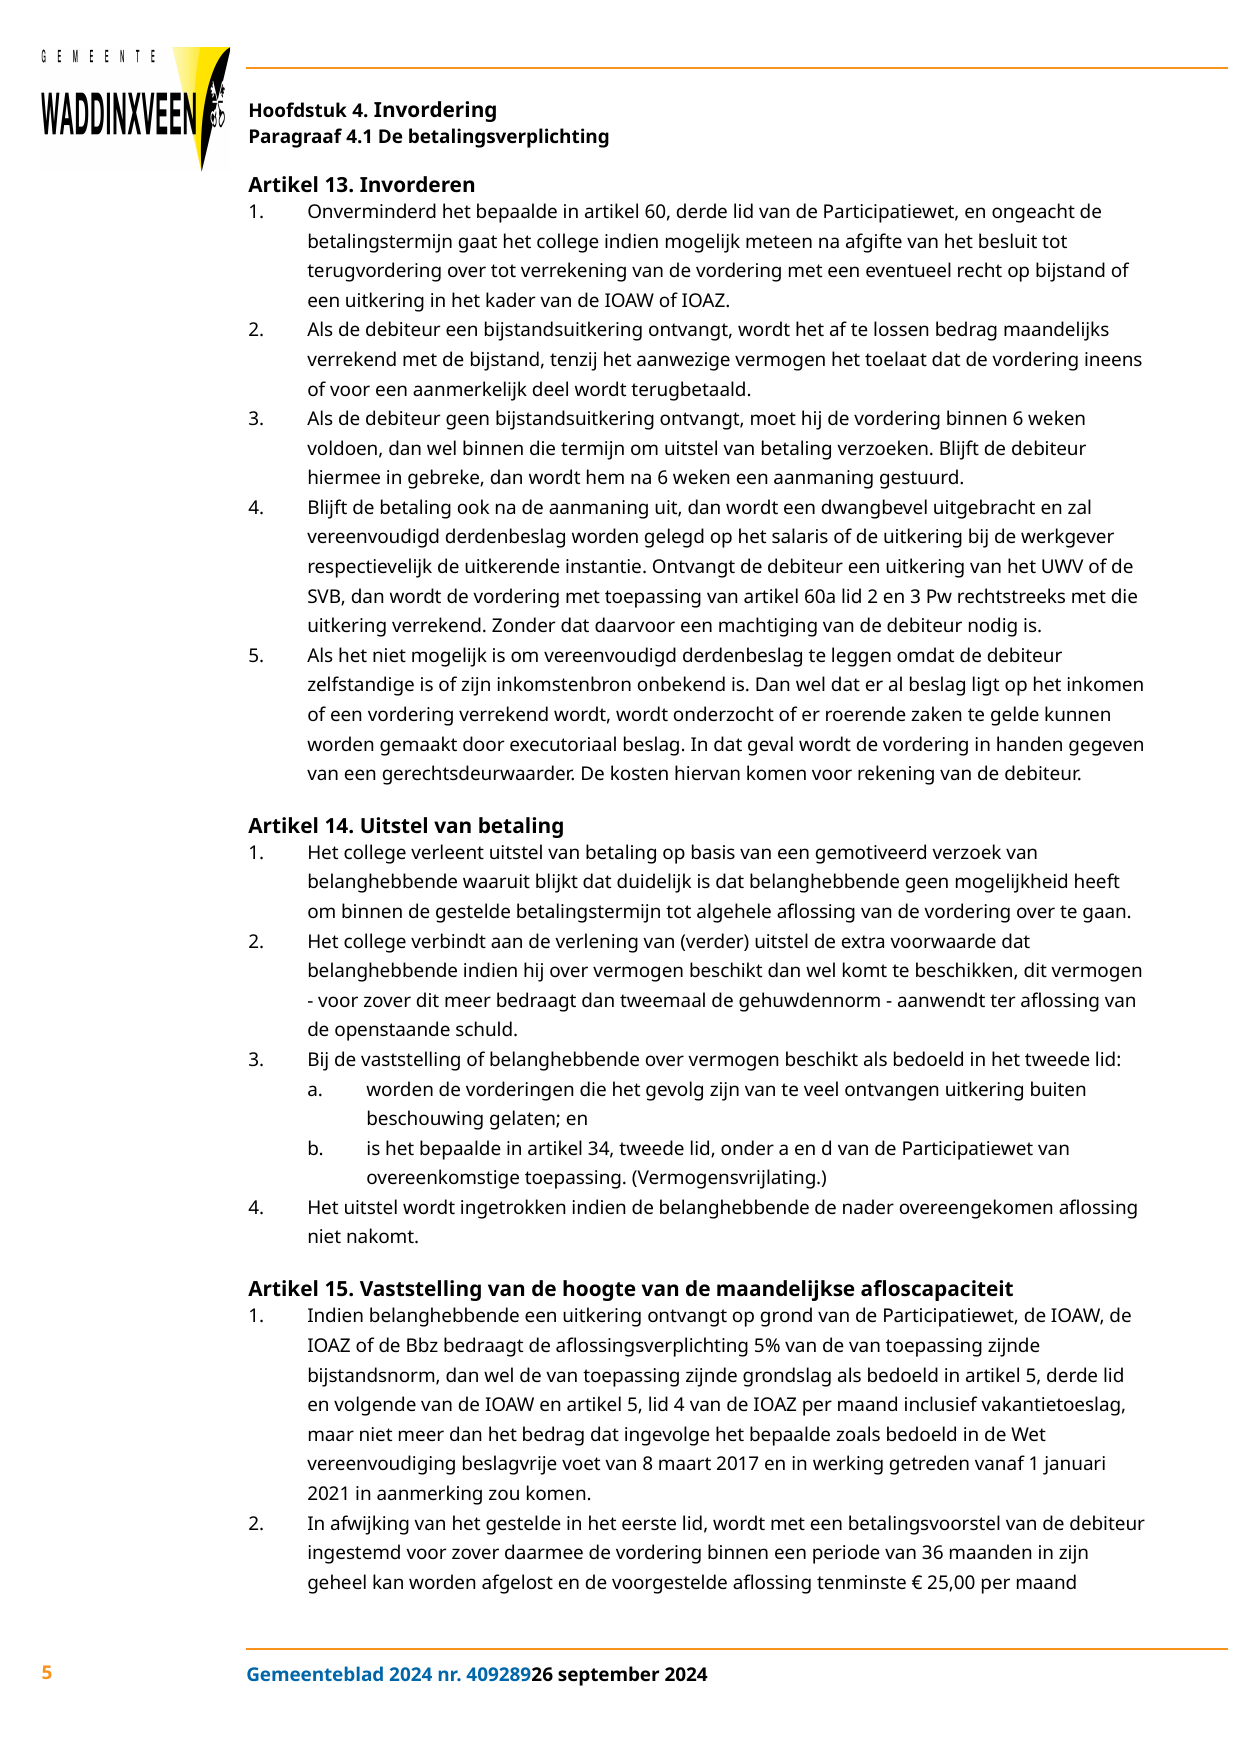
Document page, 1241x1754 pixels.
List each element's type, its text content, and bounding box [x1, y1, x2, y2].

list Als het niet mogelijk is om vereenvoudigd derdenbeslag te leggen omdat de debiteur zelfstandige is of zijn inkomstenbron onbekend is. Dan wel dat er al beslag ligt op het inkomen of een vordering verrekend wordt, wordt onderzocht of er roerende zaken te gelde kunnen worden gemaakt door executoriaal beslag. In dat geval wordt de vordering in handen gegeven van een gerechtsdeurwaarder. De kosten hiervan komen voor rekening van de debiteur. [248, 642, 1152, 786]
list worden de vorderingen die het gevolg zijn van te veel ontvangen uitkering buiten beschouwing gelaten; en [307, 1076, 1152, 1131]
list Het college verleent uitstel van betaling op basis van een gemotiveerd verzoek van belanghebbende waaruit blijkt dat duidelijk is dat belanghebbende geen mogelijkheid heeft om binnen de gestelde betalingstermijn tot algehele aflossing van de vordering over te gaan. [248, 839, 1152, 924]
list Onverminderd het bepaalde in artikel 60, derde lid van de Participatiewet, en ongeacht de betalingstermijn gaat het college indien mogelijk meteen na afgifte van het besluit tot terugvordering over tot verrekening van de vordering met een eventueel recht op bijstand of een uitkering in het kader van de IOAW of IOAZ. [248, 198, 1152, 313]
list Het uitstel wordt ingetrokken indien de belanghebbende de nader overeengekomen aflossing niet nakomt. [248, 1194, 1152, 1249]
list Als de debiteur een bijstandsuitkering ontvangt, wordt het af te lossen bedrag maandelijks verrekend met de bijstand, tenzij het aanwezige vermogen het toelaat dat de vordering ineens of voor een aanmerkelijk deel wordt terugbetaald. [248, 317, 1152, 401]
list In afwijking van het gestelde in het eerste lid, wordt met een betalingsvoorstel van de debiteur ingestemd voor zover daarmee de vordering binnen een periode van 36 maanden in zijn geheel kan worden afgelost en de voorgestelde aflossing tenminste € 25,00 per maand [248, 1510, 1152, 1594]
text Artikel 15. Vaststelling van de hoogte van de maandelijkse afloscapaciteit [248, 1274, 1152, 1303]
text Paragraaf 4.1 De betalingsverplichting [248, 123, 1152, 149]
text Artikel 14. Uitstel van betaling [248, 811, 1152, 839]
list Indien belanghebbende een uitkering ontvangt op grond van de Participatiewet, de IOAW, de IOAZ of de Bbz bedraagt de aflossingsverplichting 5% van de van toepassing zijnde bijstandsnorm, dan wel de van toepassing zijnde grondslag als bedoeld in artikel 5, derde lid en volgende van de IOAW en artikel 5, lid 4 van de IOAZ per maand inclusief vakantietoeslag, maar niet meer dan het bedrag dat ingevolge het bepaalde zoals bedoeld in de Wet vereenvoudiging beslagvrije voet van 8 maart 2017 en in werking getreden vanaf 1 januari 2021 in aanmerking zou komen. [248, 1303, 1152, 1506]
list Blijft de betaling ook na de aanmaning uit, dan wordt een dwangbevel uitgebracht en zal vereenvoudigd derdenbeslag worden gelegd op het salaris of de uitkering bij de werkgever respectievelijk de uitkerende instantie. Ontvangt de debiteur een uitkering van het UWV of de SVB, dan wordt de vordering met toepassing van artikel 60a lid 2 en 3 Pw rechtstreeks met die uitkering verrekend. Zonder dat daarvoor een machtiging van de debiteur nodig is. [248, 494, 1152, 638]
list Als de debiteur geen bijstandsuitkering ontvangt, moet hij de vordering binnen 6 weken voldoen, dan wel binnen die termijn om uitstel van betaling verzoeken. Blijft de debiteur hiermee in gebreke, dan wordt hem na 6 weken een aanmaning gestuurd. [248, 405, 1152, 490]
picture [41, 47, 231, 172]
list Bij de vaststelling of belanghebbende over vermogen beschikt als bedoeld in het tweede lid: [248, 1046, 1152, 1072]
text Artikel 13. Invorderen [248, 170, 1152, 198]
text Hoofdstuk 4. Invordering [248, 95, 1152, 123]
list is het bepaalde in artikel 34, tweede lid, onder a en d van de Participatiewet van overeenkomstige toepassing. (Vermogensvrijlating.) [307, 1135, 1152, 1190]
list Het college verbindt aan de verlening van (verder) uitstel de extra voorwaarde dat belanghebbende indien hij over vermogen beschikt dan wel komt te beschikken, dit vermogen - voor zover dit meer bedraagt dan tweemaal de gehuwdennorm - aanwendt ter aflossing van de openstaande schuld. [248, 928, 1152, 1042]
